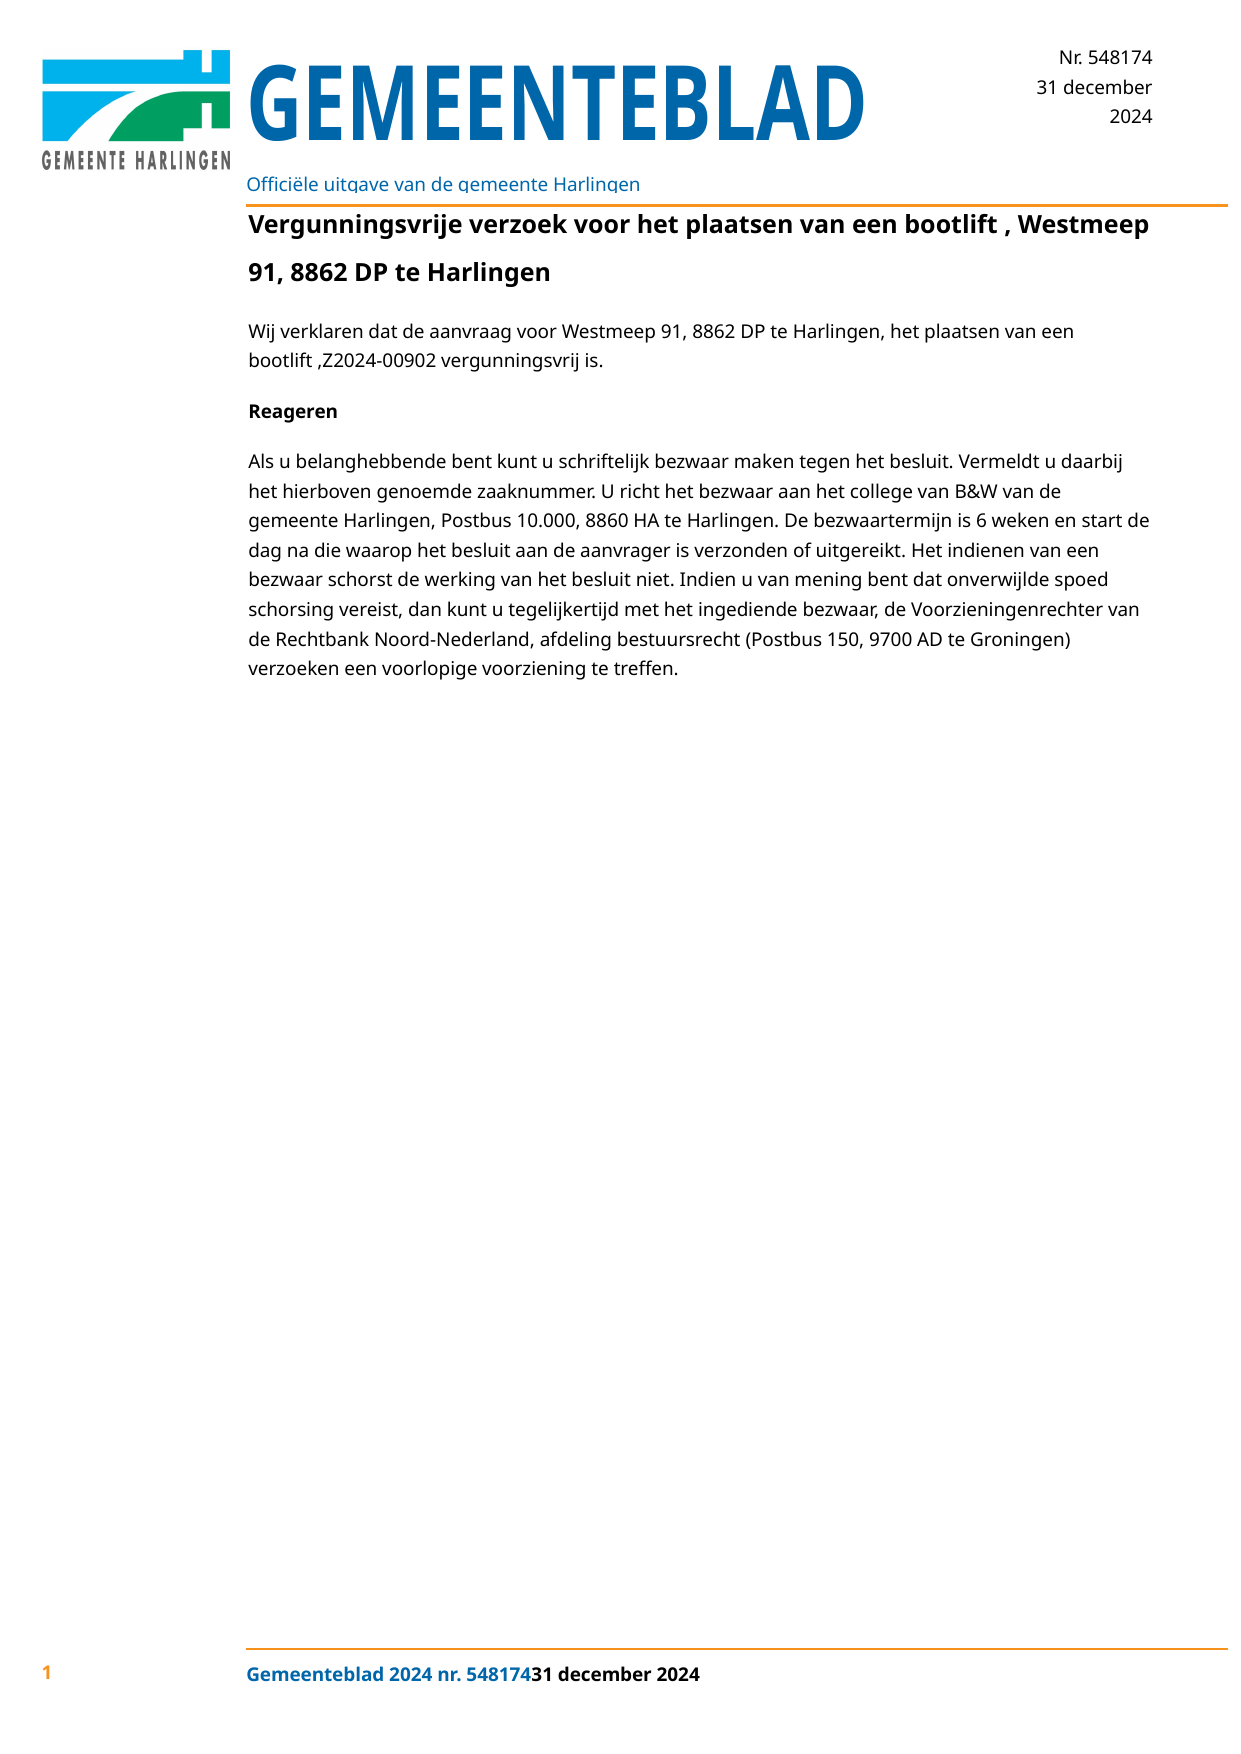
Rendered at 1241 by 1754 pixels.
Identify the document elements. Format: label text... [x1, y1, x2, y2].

text Wij verklaren dat de aanvraag voor Westmeep 91, 8862 DP te Harlingen, het plaatsen van een bootlift ,Z2024-00902 vergunningsvrij is. [248, 318, 1152, 373]
picture [41, 47, 231, 172]
text Als u belanghebbende bent kunt u schriftelijk bezwaar maken tegen het besluit. Vermeldt u daarbij het hierboven genoemde zaaknummer. U richt het bezwaar aan het college van B&W van de gemeente Harlingen, Postbus 10.000, 8860 HA te Harlingen. De bezwaartermijn is 6 weken en start de dag na die waarop het besluit aan de aanvrager is verzonden of uitgereikt. Het indienen van een bezwaar schorst de werking van het besluit niet. Indien u van mening bent dat onverwijlde spoed schorsing vereist, dan kunt u tegelijkertijd met het ingediende bezwaar, de Voorzieningenrechter van de Rechtbank Noord-Nederland, afdeling bestuursrecht (Postbus 150, 9700 AD te Groningen) verzoeken een voorlopige voorziening te treffen. [248, 448, 1152, 681]
text Vergunningsvrije verzoek voor het plaatsen van een bootlift , Westmeep 91, 8862 DP te Harlingen [248, 207, 1152, 288]
text Reageren [248, 398, 1152, 424]
